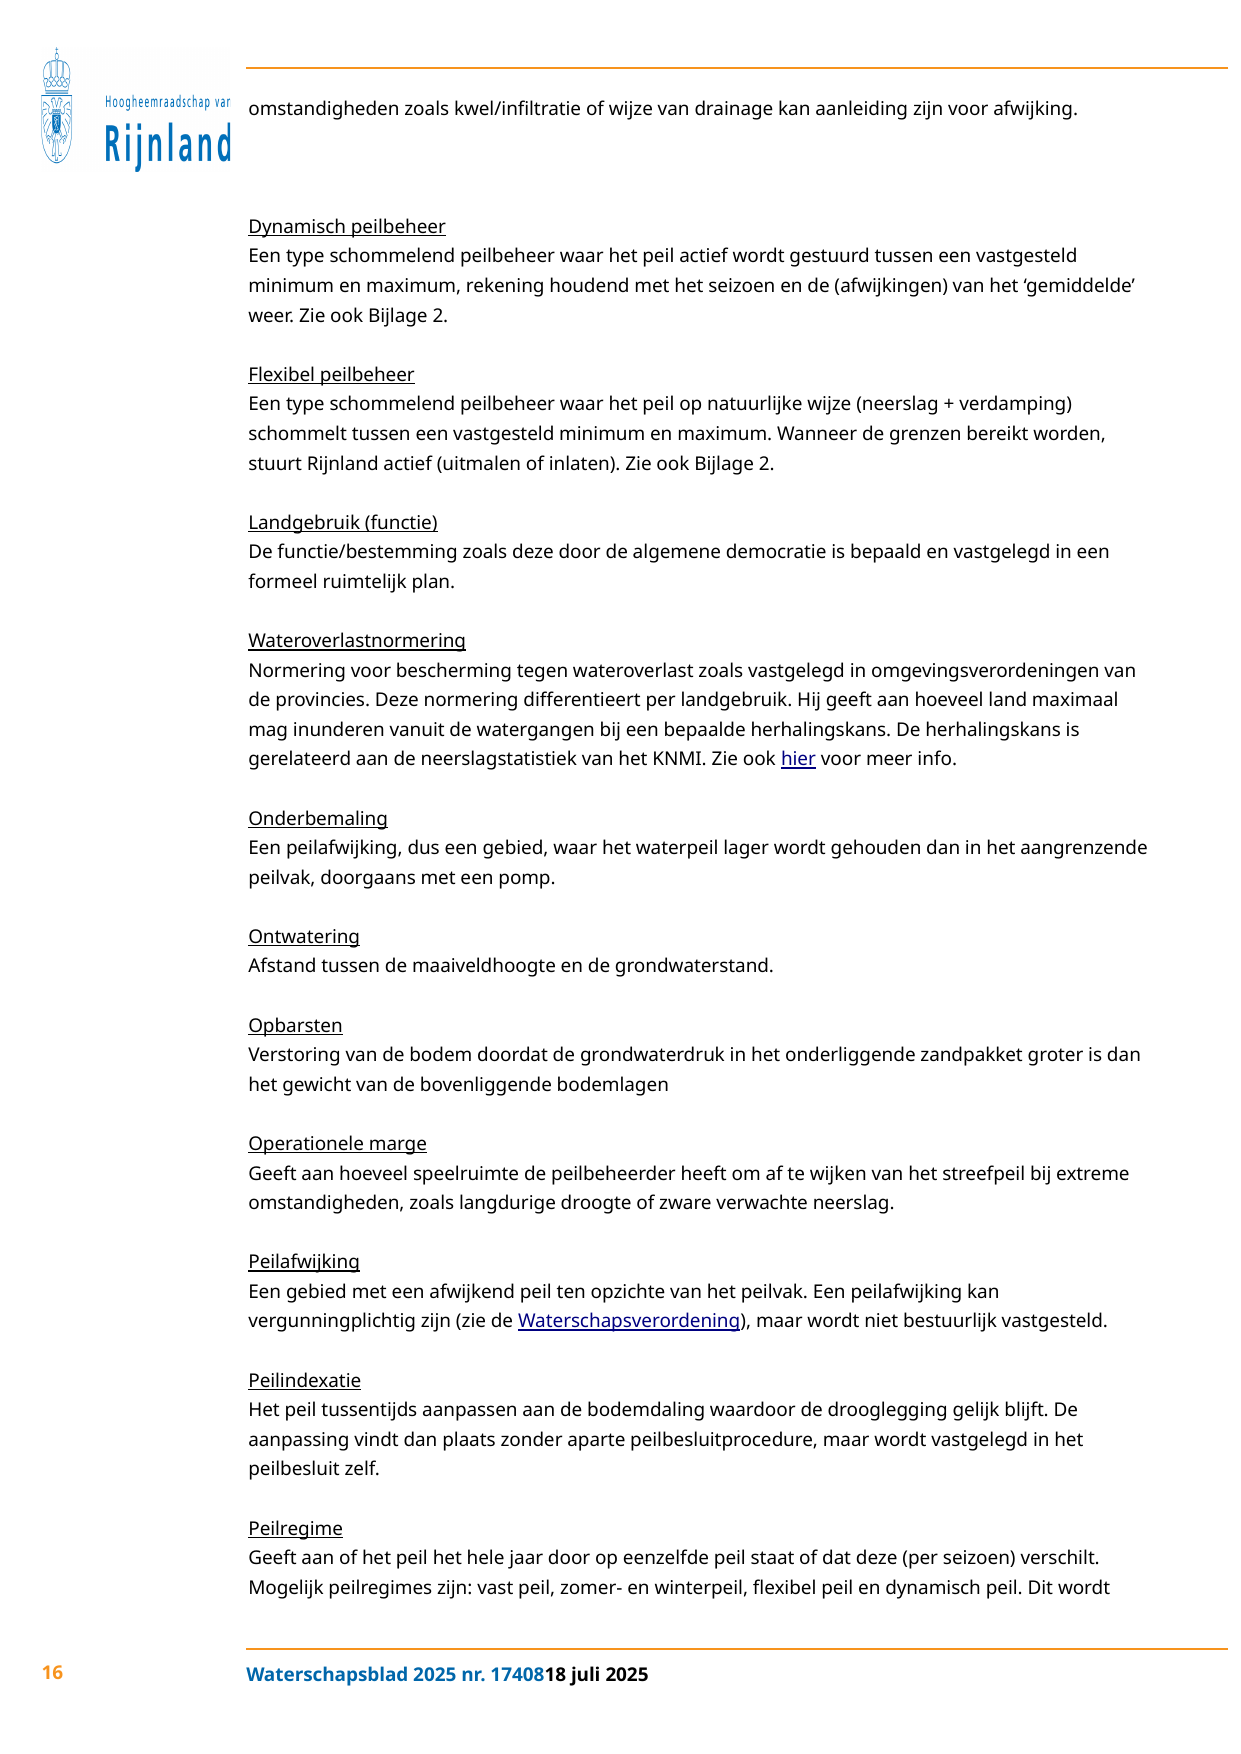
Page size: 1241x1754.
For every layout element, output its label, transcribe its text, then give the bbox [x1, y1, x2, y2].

text omstandigheden zoals kwel/infiltratie of wijze van drainage kan aanleiding zijn voor afwijking. [248, 95, 1152, 121]
text Opbarsten [248, 1012, 1152, 1038]
text Peilindexatie [248, 1367, 1152, 1393]
text Een type schommelend peilbeheer waar het peil actief wordt gestuurd tussen een vastgesteld minimum en maximum, rekening houdend met het seizoen en de (afwijkingen) van het ‘gemiddelde’ weer. Zie ook Bijlage 2. [248, 243, 1152, 328]
text Onderbemaling [248, 805, 1152, 831]
text Wateroverlastnormering [248, 627, 1152, 653]
text Operationele marge [248, 1130, 1152, 1156]
text Landgebruik (functie) [248, 509, 1152, 535]
text Ontwatering [248, 923, 1152, 949]
text De functie/bestemming zoals deze door de algemene democratie is bepaald en vastgelegd in een formeel ruimtelijk plan. [248, 538, 1152, 594]
text Verstoring van de bodem doordat de grondwaterdruk in het onderliggende zandpakket groter is dan het gewicht van de bovenliggende bodemlagen [248, 1041, 1152, 1097]
text Geeft aan hoeveel speelruimte de peilbeheerder heeft om af te wijken van het streefpeil bij extreme omstandigheden, zoals langdurige droogte of zware verwachte neerslag. [248, 1160, 1152, 1215]
text Peilafwijking [248, 1248, 1152, 1274]
text Peilregime [248, 1515, 1152, 1541]
text Het peil tussentijds aanpassen aan de bodemdaling waardoor de drooglegging gelijk blijft. De aanpassing vindt dan plaats zonder aparte peilbesluitprocedure, maar wordt vastgelegd in het peilbesluit zelf. [248, 1396, 1152, 1481]
text Flexibel peilbeheer [248, 361, 1152, 387]
picture [41, 47, 231, 172]
text Normering voor bescherming tegen wateroverlast zoals vastgelegd in omgevingsverordeningen van de provincies. Deze normering differentieert per landgebruik. Hij geeft aan hoeveel land maximaal mag inunderen vanuit de watergangen bij een bepaalde herhalingskans. De herhalingskans is gerelateerd aan de neerslagstatistiek van het KNMI. Zie ook hier voor meer info. [248, 657, 1152, 771]
text Een type schommelend peilbeheer waar het peil op natuurlijke wijze (neerslag + verdamping) schommelt tussen een vastgesteld minimum en maximum. Wanneer de grenzen bereikt worden, stuurt Rijnland actief (uitmalen of inlaten). Zie ook Bijlage 2. [248, 391, 1152, 476]
text Geeft aan of het peil het hele jaar door op eenzelfde peil staat of dat deze (per seizoen) verschilt. Mogelijk peilregimes zijn: vast peil, zomer- en winterpeil, flexibel peil en dynamisch peil. Dit wordt [248, 1544, 1152, 1600]
text Een peilafwijking, dus een gebied, waar het waterpeil lager wordt gehouden dan in het aangrenzende peilvak, doorgaans met een pomp. [248, 834, 1152, 890]
text Afstand tussen de maaiveldhoogte en de grondwaterstand. [248, 953, 1152, 978]
text Een gebied met een afwijkend peil ten opzichte van het peilvak. Een peilafwijking kan vergunningplichtig zijn (zie de Waterschapsverordening), maar wordt niet bestuurlijk vastgesteld. [248, 1278, 1152, 1333]
text Dynamisch peilbeheer [248, 213, 1152, 239]
